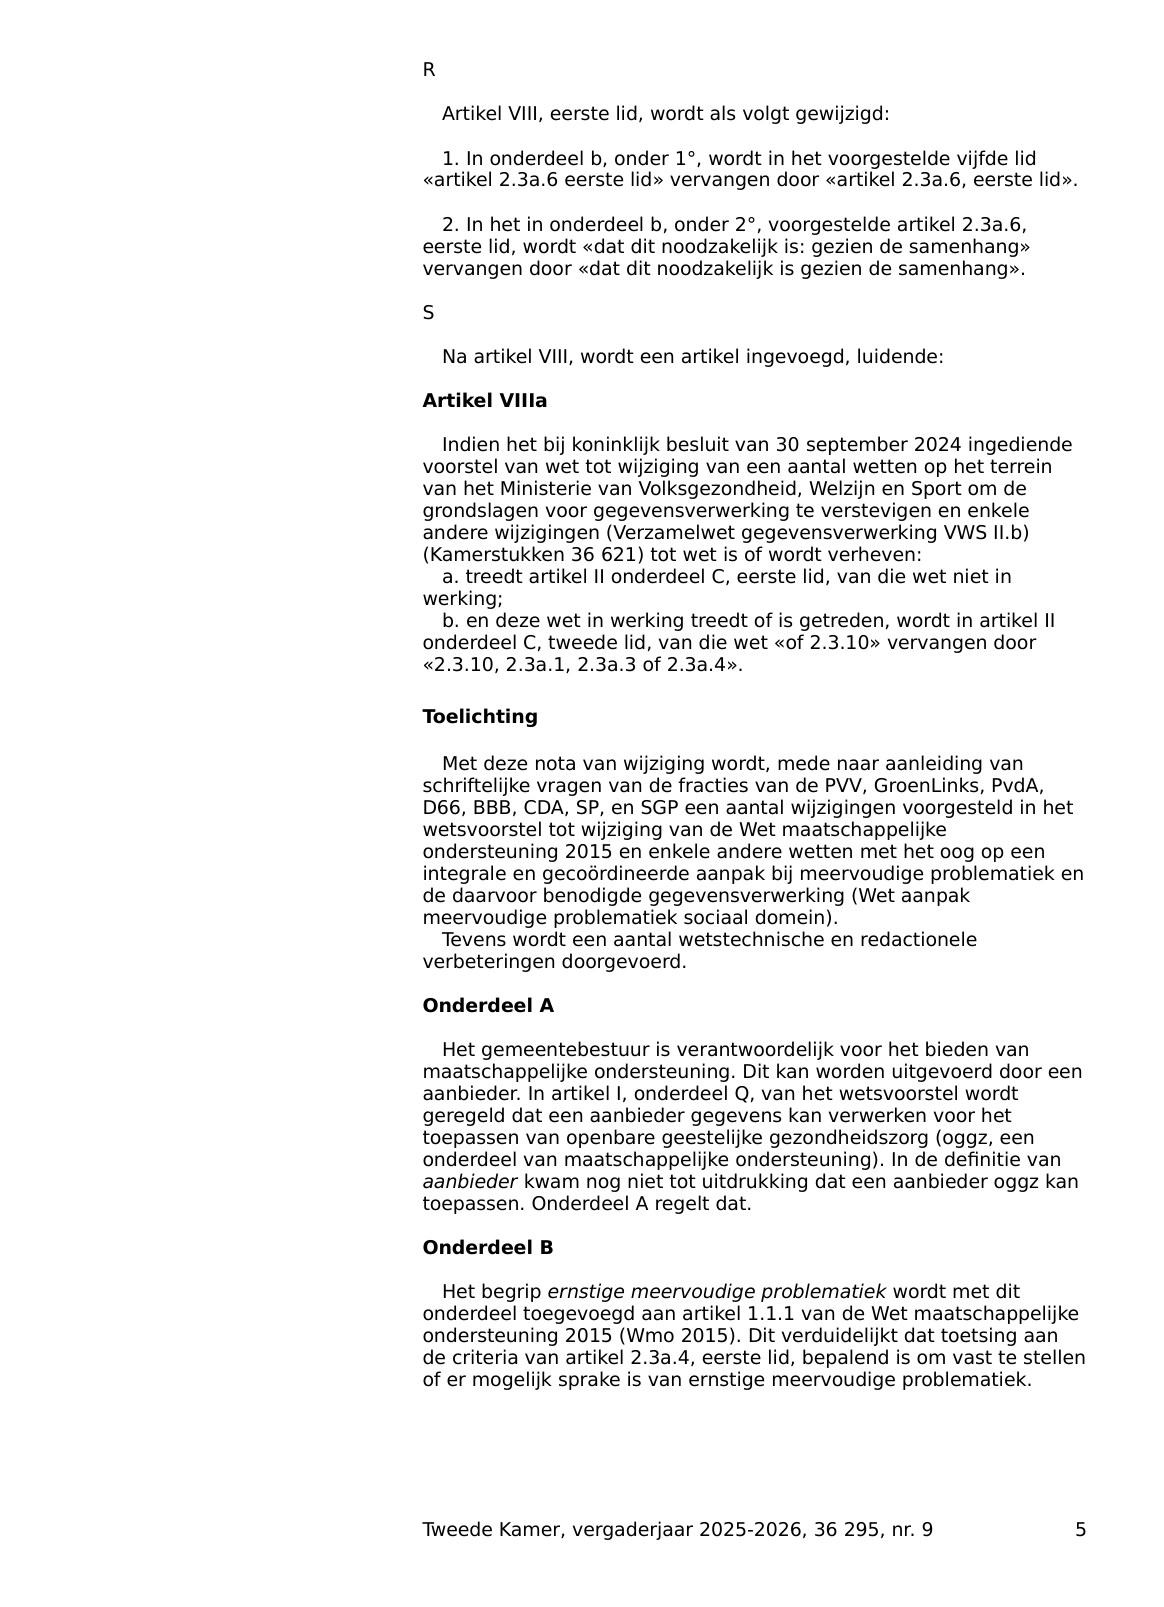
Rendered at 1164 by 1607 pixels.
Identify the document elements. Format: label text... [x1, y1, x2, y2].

text Met deze nota van wijziging wordt, mede naar aanleiding van schriftelijke vragen van de fracties van de PVV, GroenLinks, PvdA, D66, BBB, CDA, SP, en SGP een aantal wijzigingen voorgesteld in het wetsvoorstel tot wijziging van de Wet maatschappelijke ondersteuning 2015 en enkele andere wetten met het oog op een integrale en gecoördineerde aanpak bij meervoudige problematiek en de daarvoor benodigde gegevensverwerking (Wet aanpak meervoudige problematiek sociaal domein). [422, 753, 1087, 929]
text 1. In onderdeel b, onder 1°, wordt in het voorgestelde vijfde lid «artikel 2.3a.6 eerste lid» vervangen door «artikel 2.3a.6, eerste lid». [422, 147, 1087, 191]
text Na artikel VIII, wordt een artikel ingevoegd, luidende: [422, 346, 1087, 368]
subtitle Artikel VIIIa [422, 390, 1087, 412]
text b. en deze wet in werking treedt of is getreden, wordt in artikel II onderdeel C, tweede lid, van die wet «of 2.3.10» vervangen door «2.3.10, 2.3a.1, 2.3a.3 of 2.3a.4». [422, 610, 1087, 676]
text Artikel VIII, eerste lid, wordt als volgt gewijzigd: [422, 103, 1087, 125]
text Indien het bij koninklijk besluit van 30 september 2024 ingediende voorstel van wet tot wijziging van een aantal wetten op het terrein van het Ministerie van Volksgezondheid, Welzijn en Sport om de grondslagen voor gegevensverwerking te verstevigen en enkele andere wijzigingen (Verzamelwet gegevensverwerking VWS II.b) (Kamerstukken 36 621) tot wet is of wordt verheven: [422, 434, 1087, 566]
text Het begrip ernstige meervoudige problematiek wordt met dit onderdeel toegevoegd aan artikel 1.1.1 van de Wet maatschappelijke ondersteuning 2015 (Wmo 2015). Dit verduidelijkt dat toetsing aan de criteria van artikel 2.3a.4, eerste lid, bepalend is om vast te stellen of er mogelijk sprake is van ernstige meervoudige problematiek. [422, 1281, 1087, 1391]
subtitle Onderdeel A [422, 995, 1087, 1017]
subtitle R [422, 59, 1087, 81]
text Het gemeentebestuur is verantwoordelijk voor het bieden van maatschappelijke ondersteuning. Dit kan worden uitgevoerd door een aanbieder. In artikel I, onderdeel Q, van het wetsvoorstel wordt geregeld dat een aanbieder gegevens kan verwerken voor het toepassen van openbare geestelijke gezondheidszorg (oggz, een onderdeel van maatschappelijke ondersteuning). In de definitie van aanbieder kwam nog niet tot uitdrukking dat een aanbieder oggz kan toepassen. Onderdeel A regelt dat. [422, 1039, 1087, 1215]
text a. treedt artikel II onderdeel C, eerste lid, van die wet niet in werking; [422, 566, 1087, 610]
text 2. In het in onderdeel b, onder 2°, voorgestelde artikel 2.3a.6, eerste lid, wordt «dat dit noodzakelijk is: gezien de samenhang» vervangen door «dat dit noodzakelijk is gezien de samenhang». [422, 213, 1087, 279]
subtitle Onderdeel B [422, 1237, 1087, 1259]
subtitle S [422, 302, 1087, 324]
subtitle Toelichting [422, 706, 1087, 728]
text Tevens wordt een aantal wetstechnische en redactionele verbeteringen doorgevoerd. [422, 929, 1087, 973]
